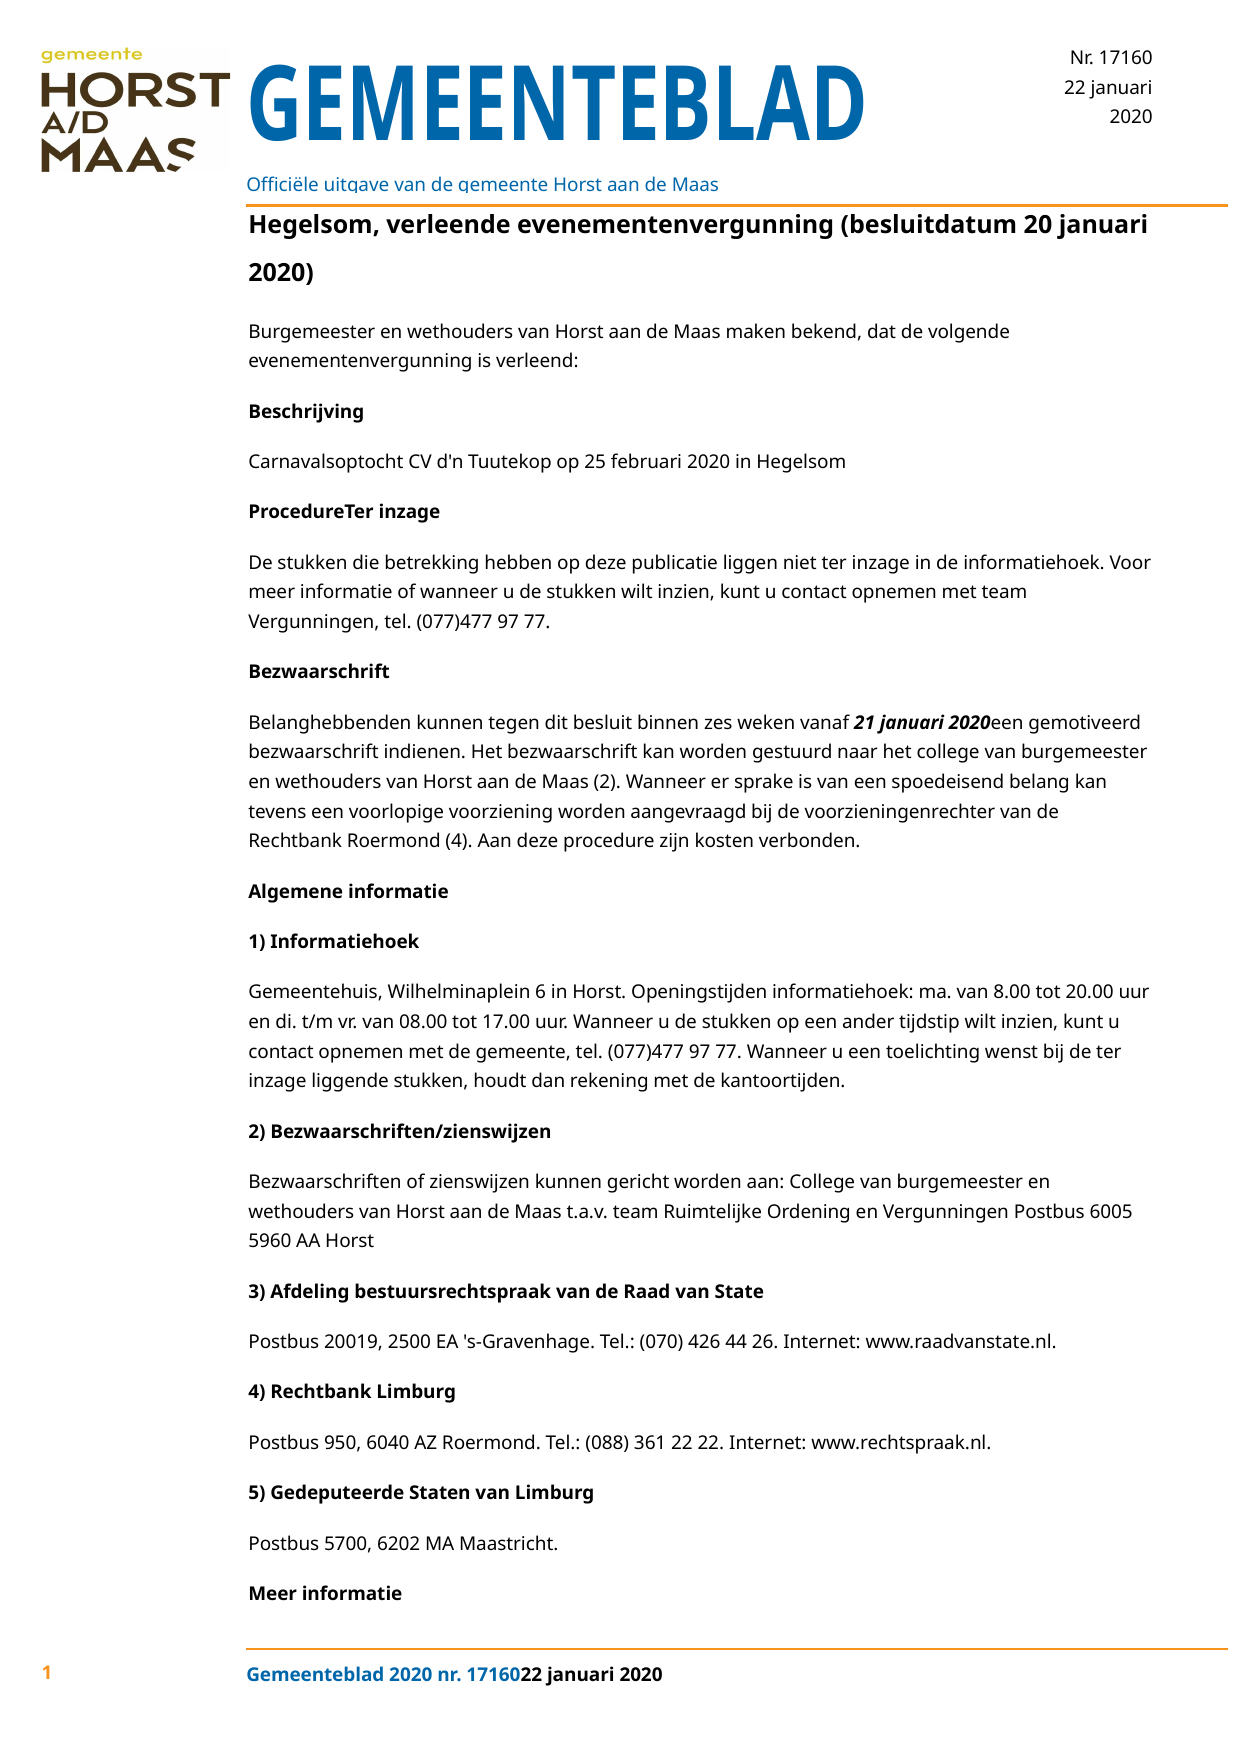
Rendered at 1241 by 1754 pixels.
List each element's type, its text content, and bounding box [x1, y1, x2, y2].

text Meer informatie [248, 1580, 1152, 1606]
text Postbus 950, 6040 AZ Roermond. Tel.: (088) 361 22 22. Internet: www.rechtspraak.nl. [248, 1429, 1152, 1455]
text Postbus 5700, 6202 MA Maastricht. [248, 1530, 1152, 1556]
text 5) Gedeputeerde Staten van Limburg [248, 1479, 1152, 1505]
text Gemeentehuis, Wilhelminaplein 6 in Horst. Openingstijden informatiehoek: ma. van 8.00 tot 20.00 uur en di. t/m vr. van 08.00 tot 17.00 uur. Wanneer u de stukken op een ander tijdstip wilt inzien, kunt u contact opnemen met de gemeente, tel. (077)477 97 77. Wanneer u een toelichting wenst bij de ter inzage liggende stukken, houdt dan rekening met de kantoortijden. [248, 979, 1152, 1093]
text 4) Rechtbank Limburg [248, 1379, 1152, 1404]
text Belanghebbenden kunnen tegen dit besluit binnen zes weken vanaf 21 januari 2020een gemotiveerd bezwaarschrift indienen. Het bezwaarschrift kan worden gestuurd naar het college van burgemeester en wethouders van Horst aan de Maas (2). Wanneer er sprake is van een spoedeisend belang kan tevens een voorlopige voorziening worden aangevraagd bij de voorzieningenrechter van de Rechtbank Roermond (4). Aan deze procedure zijn kosten verbonden. [248, 709, 1152, 853]
text Bezwaarschriften of zienswijzen kunnen gericht worden aan: College van burgemeester en wethouders van Horst aan de Maas t.a.v. team Ruimtelijke Ordening en Vergunningen Postbus 6005 5960 AA Horst [248, 1168, 1152, 1253]
text Bezwaarschrift [248, 659, 1152, 684]
text Burgemeester en wethouders van Horst aan de Maas maken bekend, dat de volgende evenementenvergunning is verleend: [248, 318, 1152, 373]
text Postbus 20019, 2500 EA 's-Gravenhage. Tel.: (070) 426 44 26. Internet: www.raadvanstate.nl. [248, 1328, 1152, 1354]
text De stukken die betrekking hebben op deze publicatie liggen niet ter inzage in de informatiehoek. Voor meer informatie of wanneer u de stukken wilt inzien, kunt u contact opnemen met team Vergunningen, tel. (077)477 97 77. [248, 549, 1152, 634]
text Algemene informatie [248, 878, 1152, 904]
text Hegelsom, verleende evenementenvergunning (besluitdatum 20 januari 2020) [248, 207, 1152, 288]
text 1) Informatiehoek [248, 928, 1152, 954]
text 2) Bezwaarschriften/zienswijzen [248, 1118, 1152, 1144]
picture [41, 47, 231, 172]
text 3) Afdeling bestuursrechtspraak van de Raad van State [248, 1278, 1152, 1304]
text Beschrijving [248, 398, 1152, 424]
text ProcedureTer inzage [248, 499, 1152, 524]
text Carnavalsoptocht CV d'n Tuutekop op 25 februari 2020 in Hegelsom [248, 448, 1152, 474]
